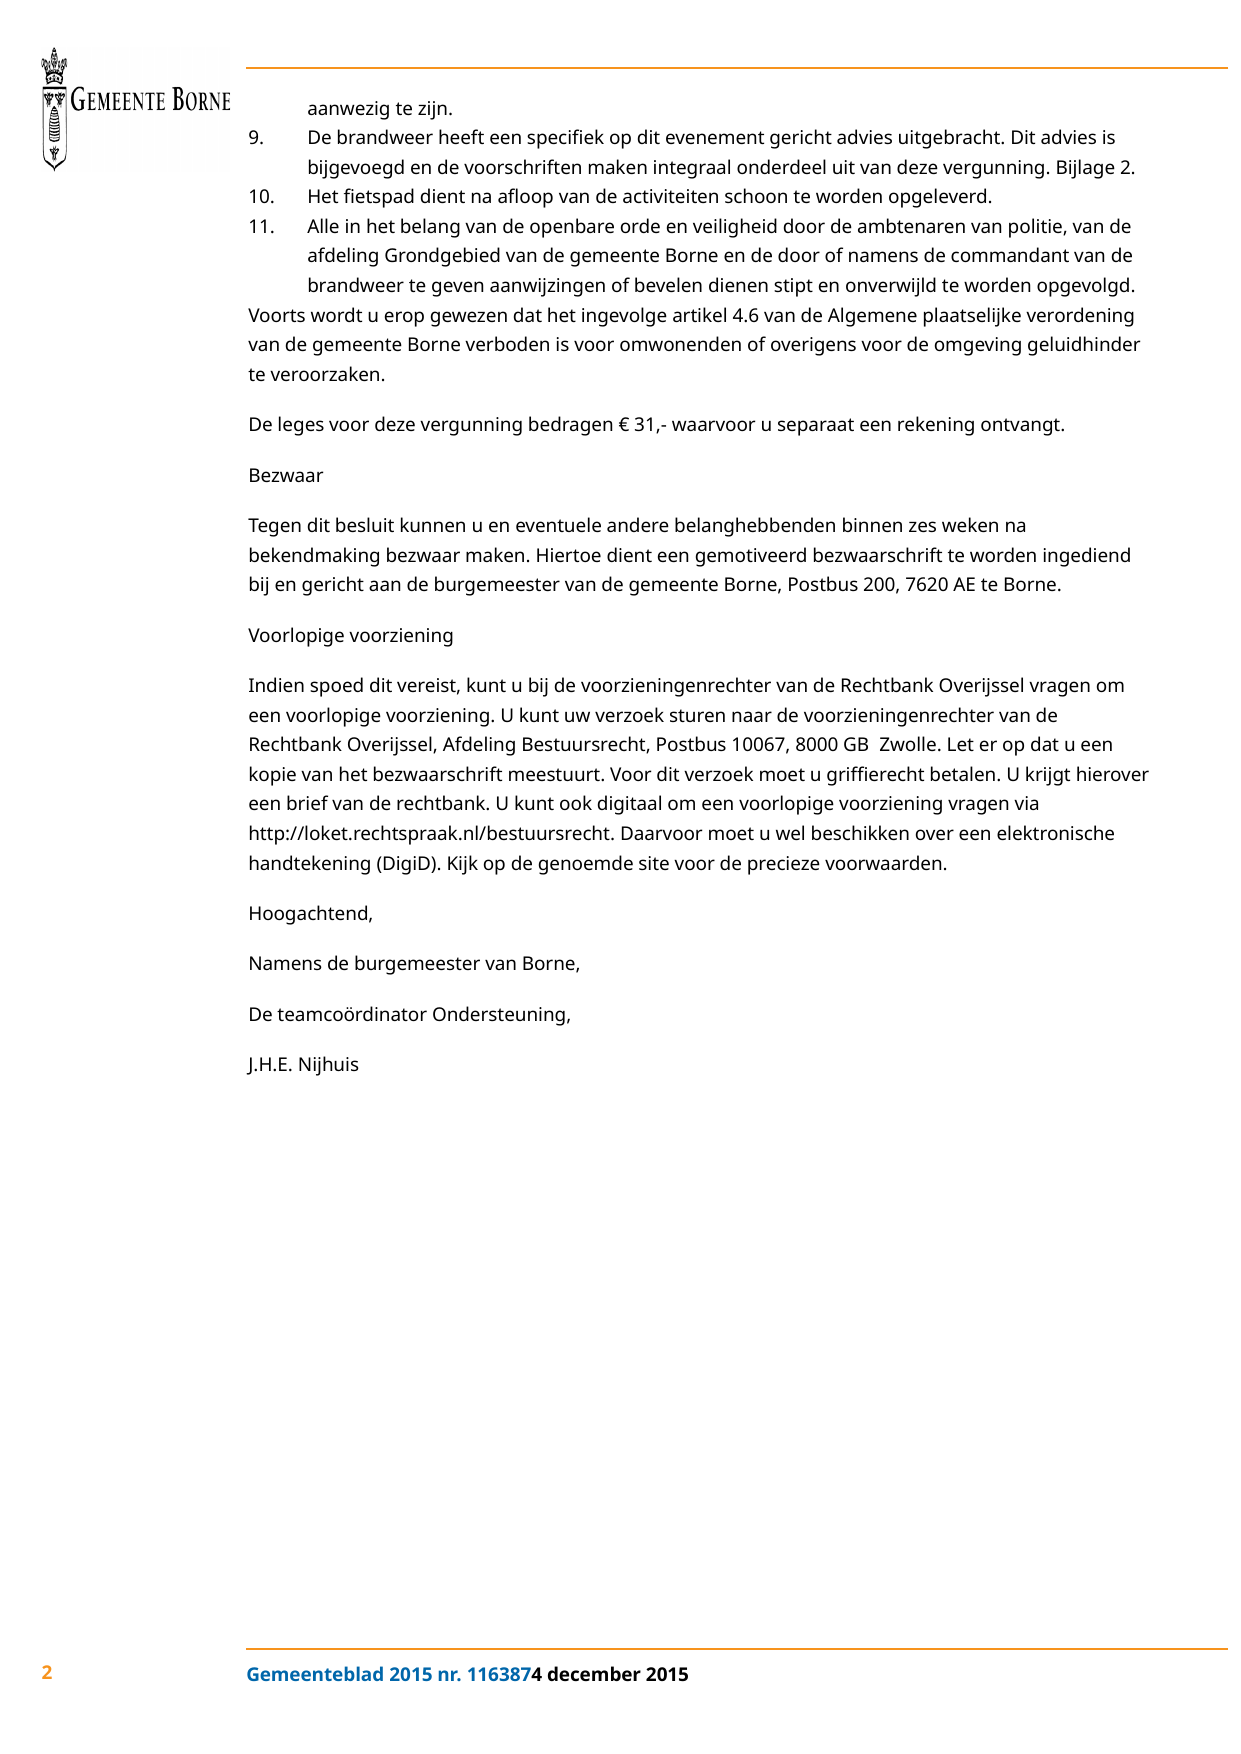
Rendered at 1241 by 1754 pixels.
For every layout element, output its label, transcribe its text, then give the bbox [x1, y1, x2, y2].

text J.H.E. Nijhuis [248, 1051, 1152, 1077]
text Tegen dit besluit kunnen u en eventuele andere belanghebbenden binnen zes weken na bekendmaking bezwaar maken. Hiertoe dient een gemotiveerd bezwaarschrift te worden ingediend bij en gericht aan de burgemeester van de gemeente Borne, Postbus 200, 7620 AE te Borne. [248, 512, 1152, 597]
list Alle in het belang van de openbare orde en veiligheid door de ambtenaren van politie, van de afdeling Grondgebied van de gemeente Borne en de door of namens de commandant van de brandweer te geven aanwijzingen of bevelen dienen stipt en onverwijld te worden opgevolgd. [248, 213, 1152, 298]
list aanwezig te zijn. [248, 95, 1152, 121]
text Voorlopige voorziening [248, 622, 1152, 648]
picture [41, 47, 231, 172]
text De leges voor deze vergunning bedragen € 31,- waarvoor u separaat een rekening ontvangt. [248, 411, 1152, 437]
list De brandweer heeft een specifiek op dit evenement gericht advies uitgebracht. Dit advies is bijgevoegd en de voorschriften maken integraal onderdeel uit van deze vergunning. Bijlage 2. [248, 124, 1152, 180]
text Voorts wordt u erop gewezen dat het ingevolge artikel 4.6 van de Algemene plaatselijke verordening van de gemeente Borne verboden is voor omwonenden of overigens voor de omgeving geluidhinder te veroorzaken. [248, 302, 1152, 387]
text Namens de burgemeester van Borne, [248, 951, 1152, 976]
text Bezwaar [248, 462, 1152, 488]
text De teamcoördinator Ondersteuning, [248, 1001, 1152, 1027]
text Indien spoed dit vereist, kunt u bij de voorzieningenrechter van de Rechtbank Overijssel vragen om een voorlopige voorziening. U kunt uw verzoek sturen naar de voorzieningenrechter van de Rechtbank Overijssel, Afdeling Bestuursrecht, Postbus 10067, 8000 GB Zwolle. Let er op dat u een kopie van het bezwaarschrift meestuurt. Voor dit verzoek moet u griffierecht betalen. U krijgt hierover een brief van de rechtbank. U kunt ook digitaal om een voorlopige voorziening vragen via http://loket.rechtspraak.nl/bestuursrecht. Daarvoor moet u wel beschikken over een elektronische handtekening (DigiD). Kijk op de genoemde site voor de precieze voorwaarden. [248, 672, 1152, 876]
list Het fietspad dient na afloop van de activiteiten schoon te worden opgeleverd. [248, 183, 1152, 209]
text Hoogachtend, [248, 900, 1152, 926]
